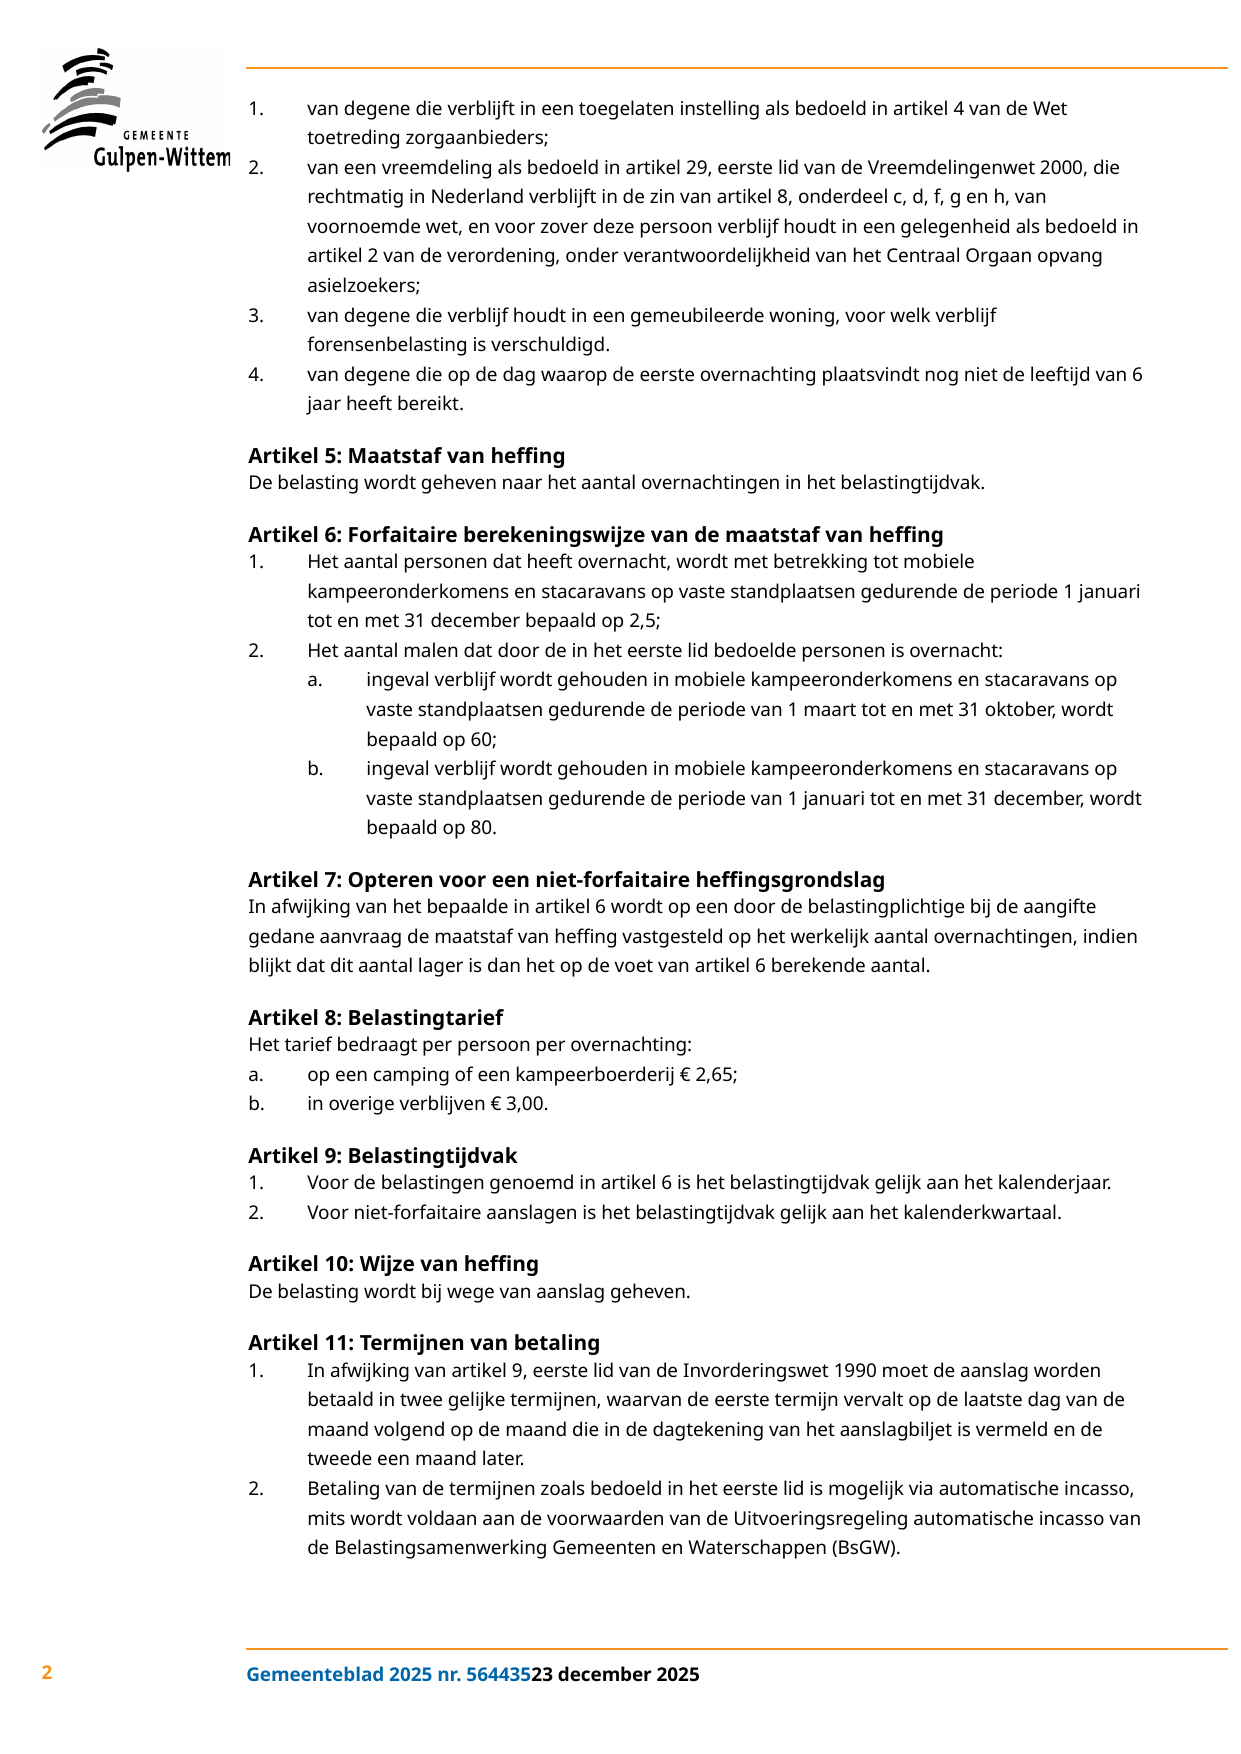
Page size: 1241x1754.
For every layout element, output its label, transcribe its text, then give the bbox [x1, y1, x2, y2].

text Artikel 8: Belastingtarief [248, 1003, 1152, 1031]
list Betaling van de termijnen zoals bedoeld in het eerste lid is mogelijk via automatische incasso, mits wordt voldaan aan de voorwaarden van de Uitvoeringsregeling automatische incasso van de Belastingsamenwerking Gemeenten en Waterschappen (BsGW). [248, 1475, 1152, 1560]
list ingeval verblijf wordt gehouden in mobiele kampeeronderkomens en stacaravans op vaste standplaatsen gedurende de periode van 1 maart tot en met 31 oktober, wordt bepaald op 60; [307, 667, 1152, 752]
text Het tarief bedraagt per persoon per overnachting: [248, 1031, 1152, 1057]
text In afwijking van het bepaalde in artikel 6 wordt op een door de belastingplichtige bij de aangifte gedane aanvraag de maatstaf van heffing vastgesteld op het werkelijk aantal overnachtingen, indien blijkt dat dit aantal lager is dan het op de voet van artikel 6 berekende aantal. [248, 893, 1152, 978]
text Artikel 7: Opteren voor een niet-forfaitaire heffingsgrondslag [248, 865, 1152, 893]
text De belasting wordt geheven naar het aantal overnachtingen in het belastingtijdvak. [248, 469, 1152, 495]
list Het aantal personen dat heeft overnacht, wordt met betrekking tot mobiele kampeeronderkomens en stacaravans op vaste standplaatsen gedurende de periode 1 januari tot en met 31 december bepaald op 2,5; [248, 548, 1152, 633]
text Artikel 11: Termijnen van betaling [248, 1328, 1152, 1357]
text De belasting wordt bij wege van aanslag geheven. [248, 1278, 1152, 1304]
list Het aantal malen dat door de in het eerste lid bedoelde personen is overnacht: [248, 637, 1152, 663]
list In afwijking van artikel 9, eerste lid van de Invorderingswet 1990 moet de aanslag worden betaald in twee gelijke termijnen, waarvan de eerste termijn vervalt op de laatste dag van de maand volgend op de maand die in de dagtekening van het aanslagbiljet is vermeld en de tweede een maand later. [248, 1357, 1152, 1471]
text Artikel 9: Belastingtijdvak [248, 1141, 1152, 1169]
list in overige verblijven € 3,00. [248, 1091, 1152, 1116]
list Voor niet-forfaitaire aanslagen is het belastingtijdvak gelijk aan het kalenderkwartaal. [248, 1199, 1152, 1225]
text Artikel 10: Wijze van heffing [248, 1249, 1152, 1278]
text Artikel 6: Forfaitaire berekeningswijze van de maatstaf van heffing [248, 520, 1152, 548]
picture [41, 47, 231, 172]
list ingeval verblijf wordt gehouden in mobiele kampeeronderkomens en stacaravans op vaste standplaatsen gedurende de periode van 1 januari tot en met 31 december, wordt bepaald op 80. [307, 755, 1152, 840]
list Voor de belastingen genoemd in artikel 6 is het belastingtijdvak gelijk aan het kalenderjaar. [248, 1169, 1152, 1195]
list op een camping of een kampeerboerderij € 2,65; [248, 1061, 1152, 1087]
list van degene die op de dag waarop de eerste overnachting plaatsvindt nog niet de leeftijd van 6 jaar heeft bereikt. [248, 361, 1152, 416]
text Artikel 5: Maatstaf van heffing [248, 441, 1152, 469]
list van een vreemdeling als bedoeld in artikel 29, eerste lid van de Vreemdelingenwet 2000, die rechtmatig in Nederland verblijft in de zin van artikel 8, onderdeel c, d, f, g en h, van voornoemde wet, en voor zover deze persoon verblijf houdt in een gelegenheid als bedoeld in artikel 2 van de verordening, onder verantwoordelijkheid van het Centraal Orgaan opvang asielzoekers; [248, 154, 1152, 298]
list van degene die verblijft in een toegelaten instelling als bedoeld in artikel 4 van de Wet toetreding zorgaanbieders; [248, 95, 1152, 150]
list van degene die verblijf houdt in een gemeubileerde woning, voor welk verblijf forensenbelasting is verschuldigd. [248, 302, 1152, 357]
